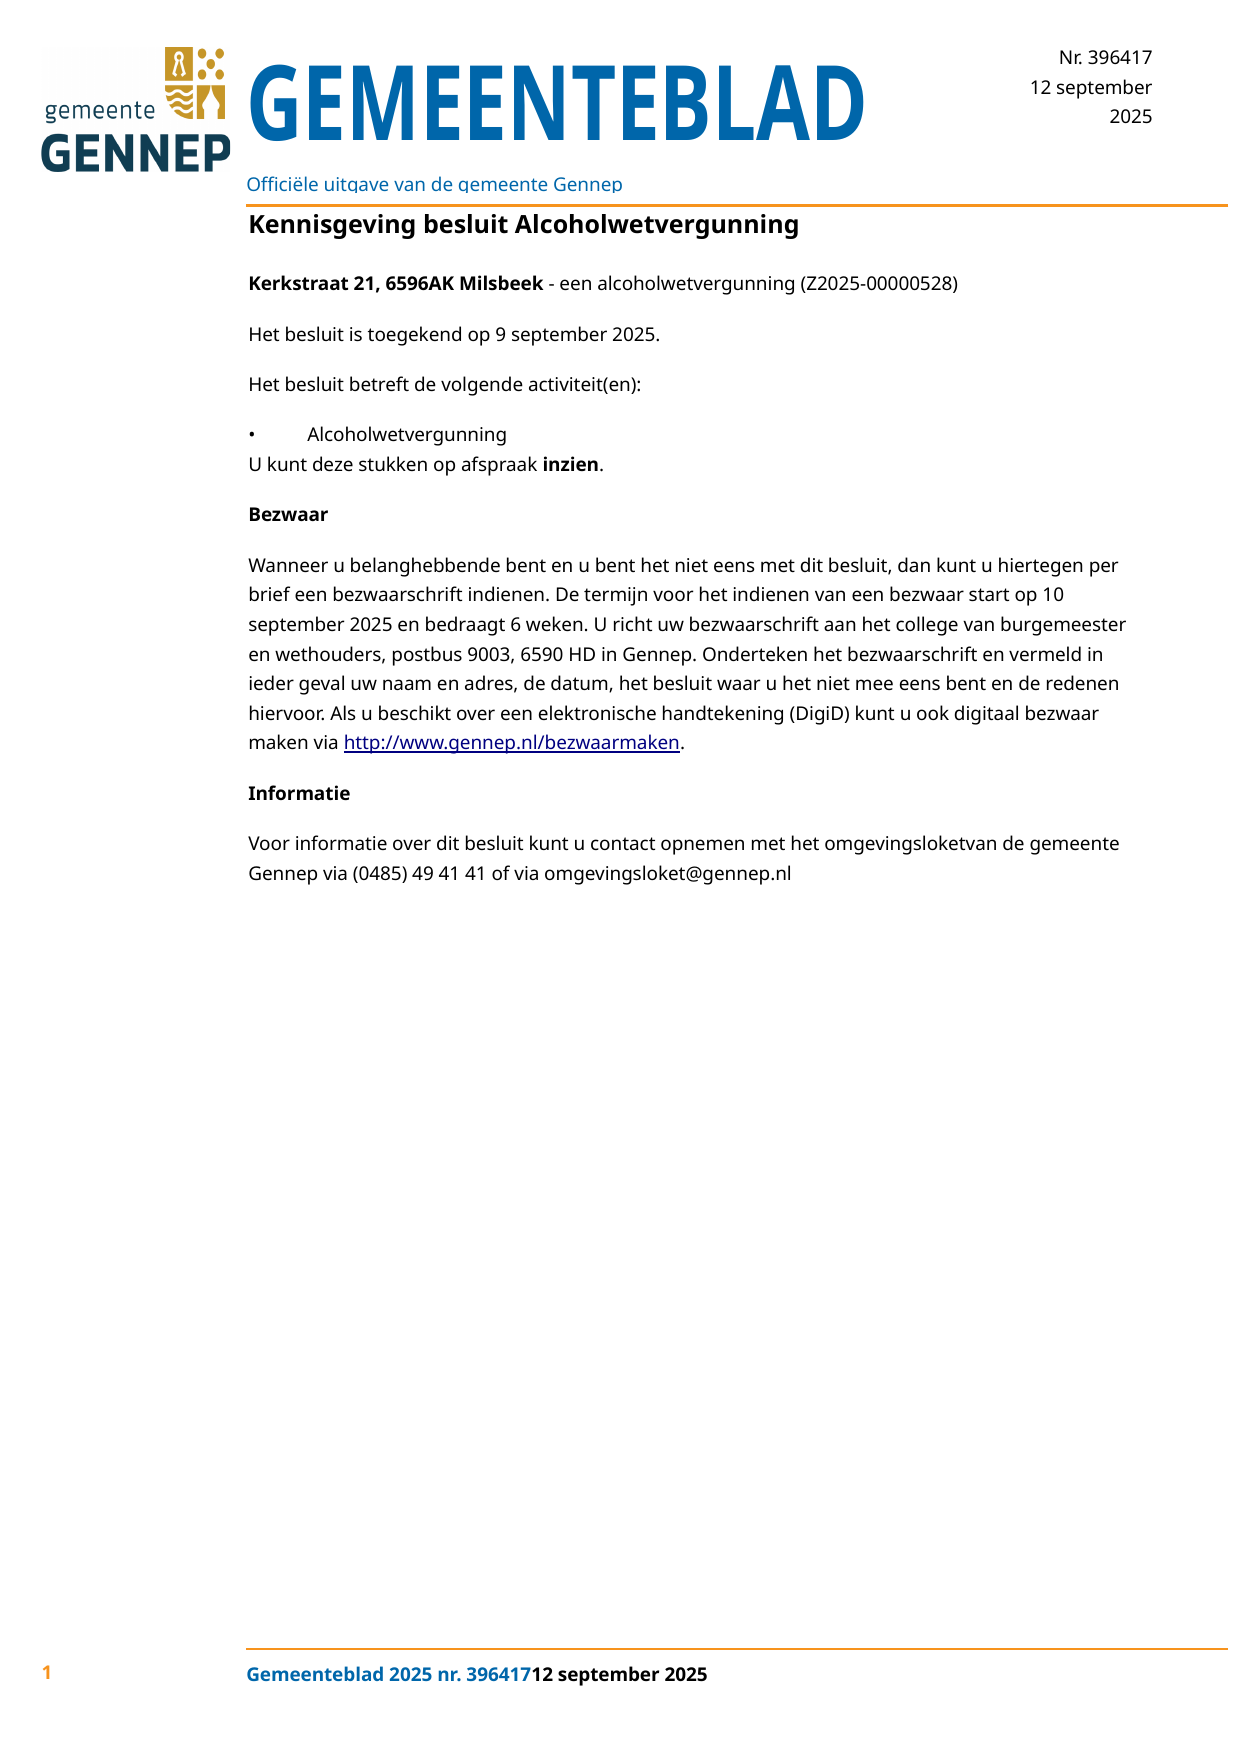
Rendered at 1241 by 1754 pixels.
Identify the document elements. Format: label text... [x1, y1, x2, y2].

list Alcoholwetvergunning [248, 422, 1152, 447]
text Informatie [248, 780, 1152, 806]
text Bezwaar [248, 502, 1152, 527]
text Kerkstraat 21, 6596AK Milsbeek - een alcoholwetvergunning (Z2025-00000528) [248, 270, 1152, 296]
text Het besluit is toegekend op 9 september 2025. [248, 321, 1152, 346]
picture [41, 47, 231, 172]
text Voor informatie over dit besluit kunt u contact opnemen met het omgevingsloketvan de gemeente Gennep via (0485) 49 41 41 of via omgevingsloket@gennep.nl [248, 830, 1152, 886]
text Wanneer u belanghebbende bent en u bent het niet eens met dit besluit, dan kunt u hiertegen per brief een bezwaarschrift indienen. De termijn voor het indienen van een bezwaar start op 10 september 2025 en bedraagt 6 weken. U richt uw bezwaarschrift aan het college van burgemeester en wethouders, postbus 9003, 6590 HD in Gennep. Onderteken het bezwaarschrift en vermeld in ieder geval uw naam en adres, de datum, het besluit waar u het niet mee eens bent en de redenen hiervoor. Als u beschikt over een elektronische handtekening (DigiD) kunt u ook digitaal bezwaar maken via http://www.gennep.nl/bezwaarmaken. [248, 552, 1152, 755]
text Het besluit betreft de volgende activiteit(en): [248, 371, 1152, 397]
text U kunt deze stukken op afspraak inzien. [248, 451, 1152, 477]
text Kennisgeving besluit Alcoholwetvergunning [248, 207, 1152, 241]
